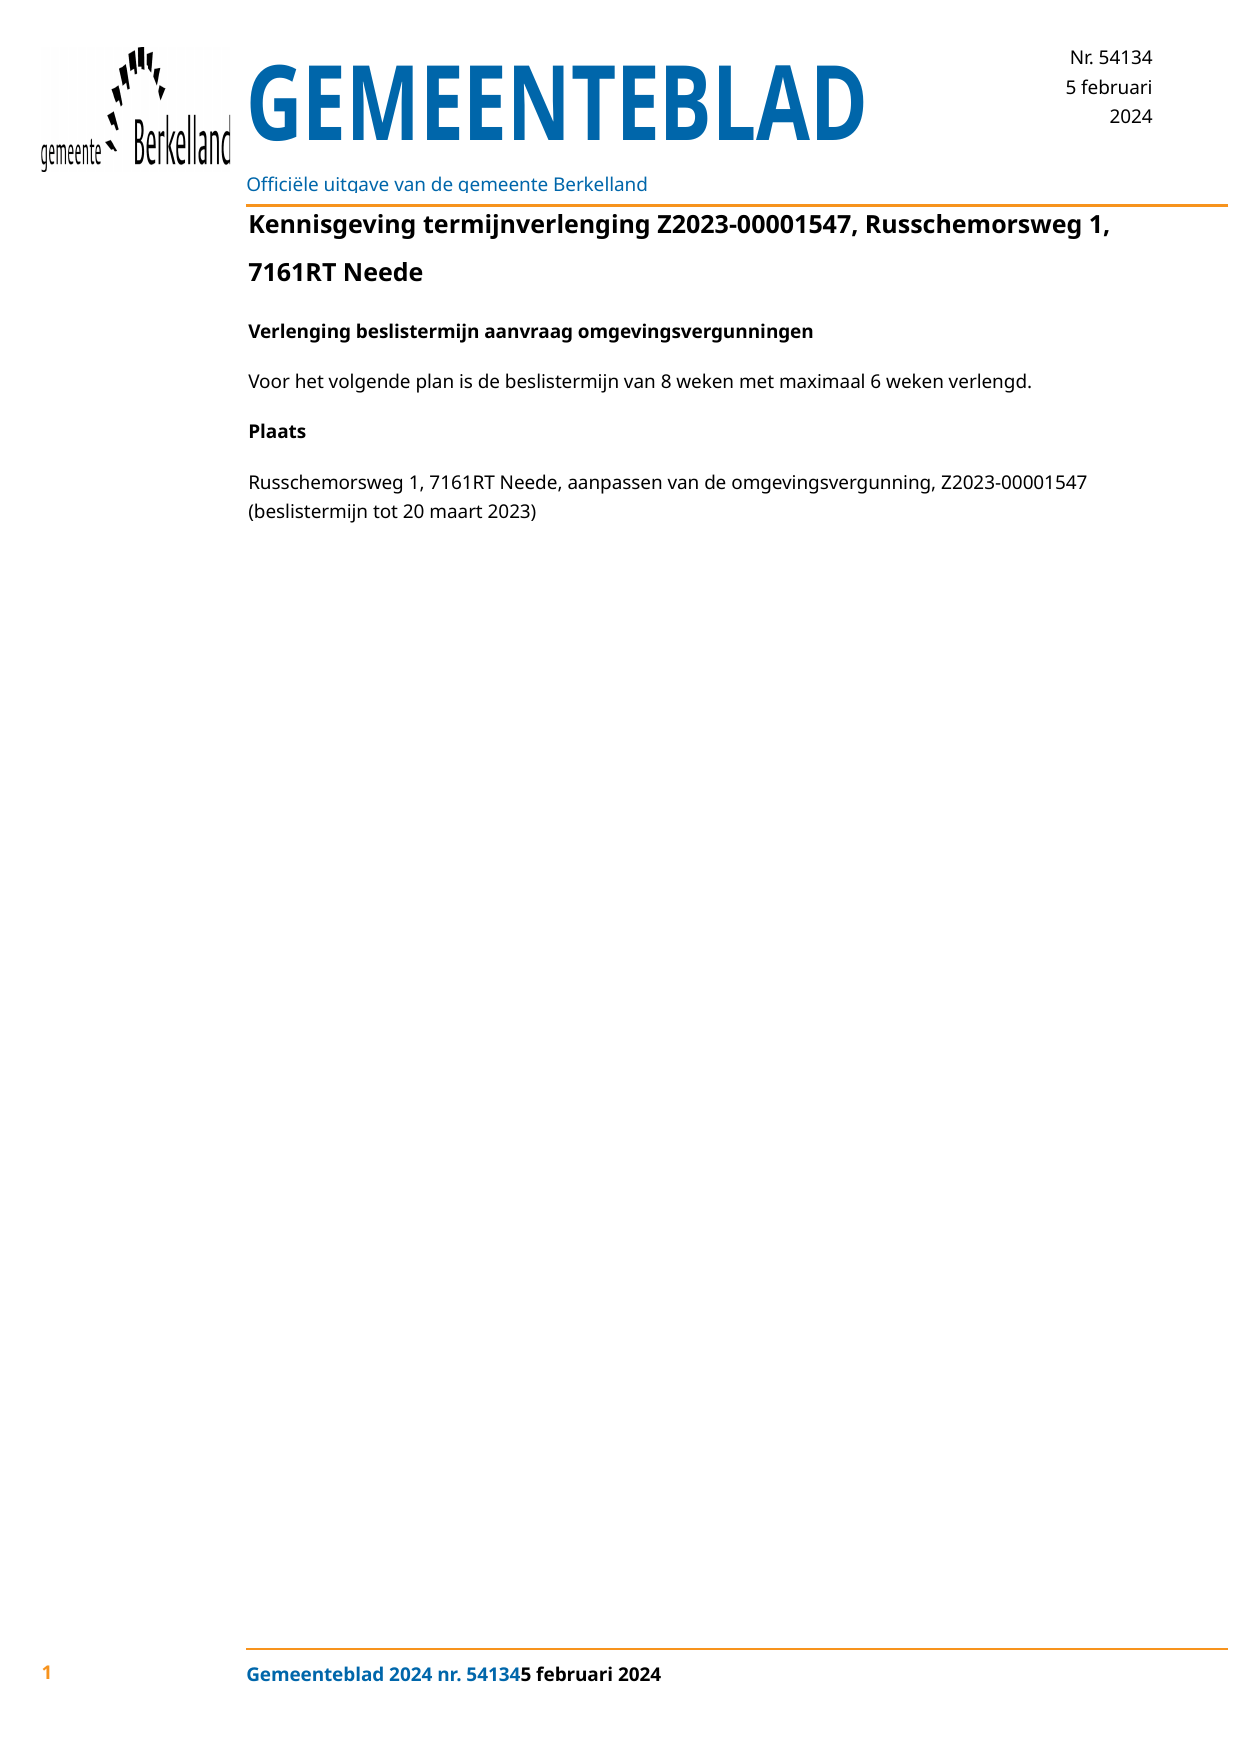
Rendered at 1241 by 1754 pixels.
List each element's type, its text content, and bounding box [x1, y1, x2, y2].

picture [41, 47, 231, 172]
text Plaats [248, 419, 1152, 444]
text Verlenging beslistermijn aanvraag omgevingsvergunningen [248, 318, 1152, 344]
text Russchemorsweg 1, 7161RT Neede, aanpassen van de omgevingsvergunning, Z2023-00001547 (beslistermijn tot 20 maart 2023) [248, 469, 1152, 524]
text Voor het volgende plan is de beslistermijn van 8 weken met maximaal 6 weken verlengd. [248, 368, 1152, 394]
text Kennisgeving termijnverlenging Z2023-00001547, Russchemorsweg 1, 7161RT Neede [248, 207, 1152, 288]
